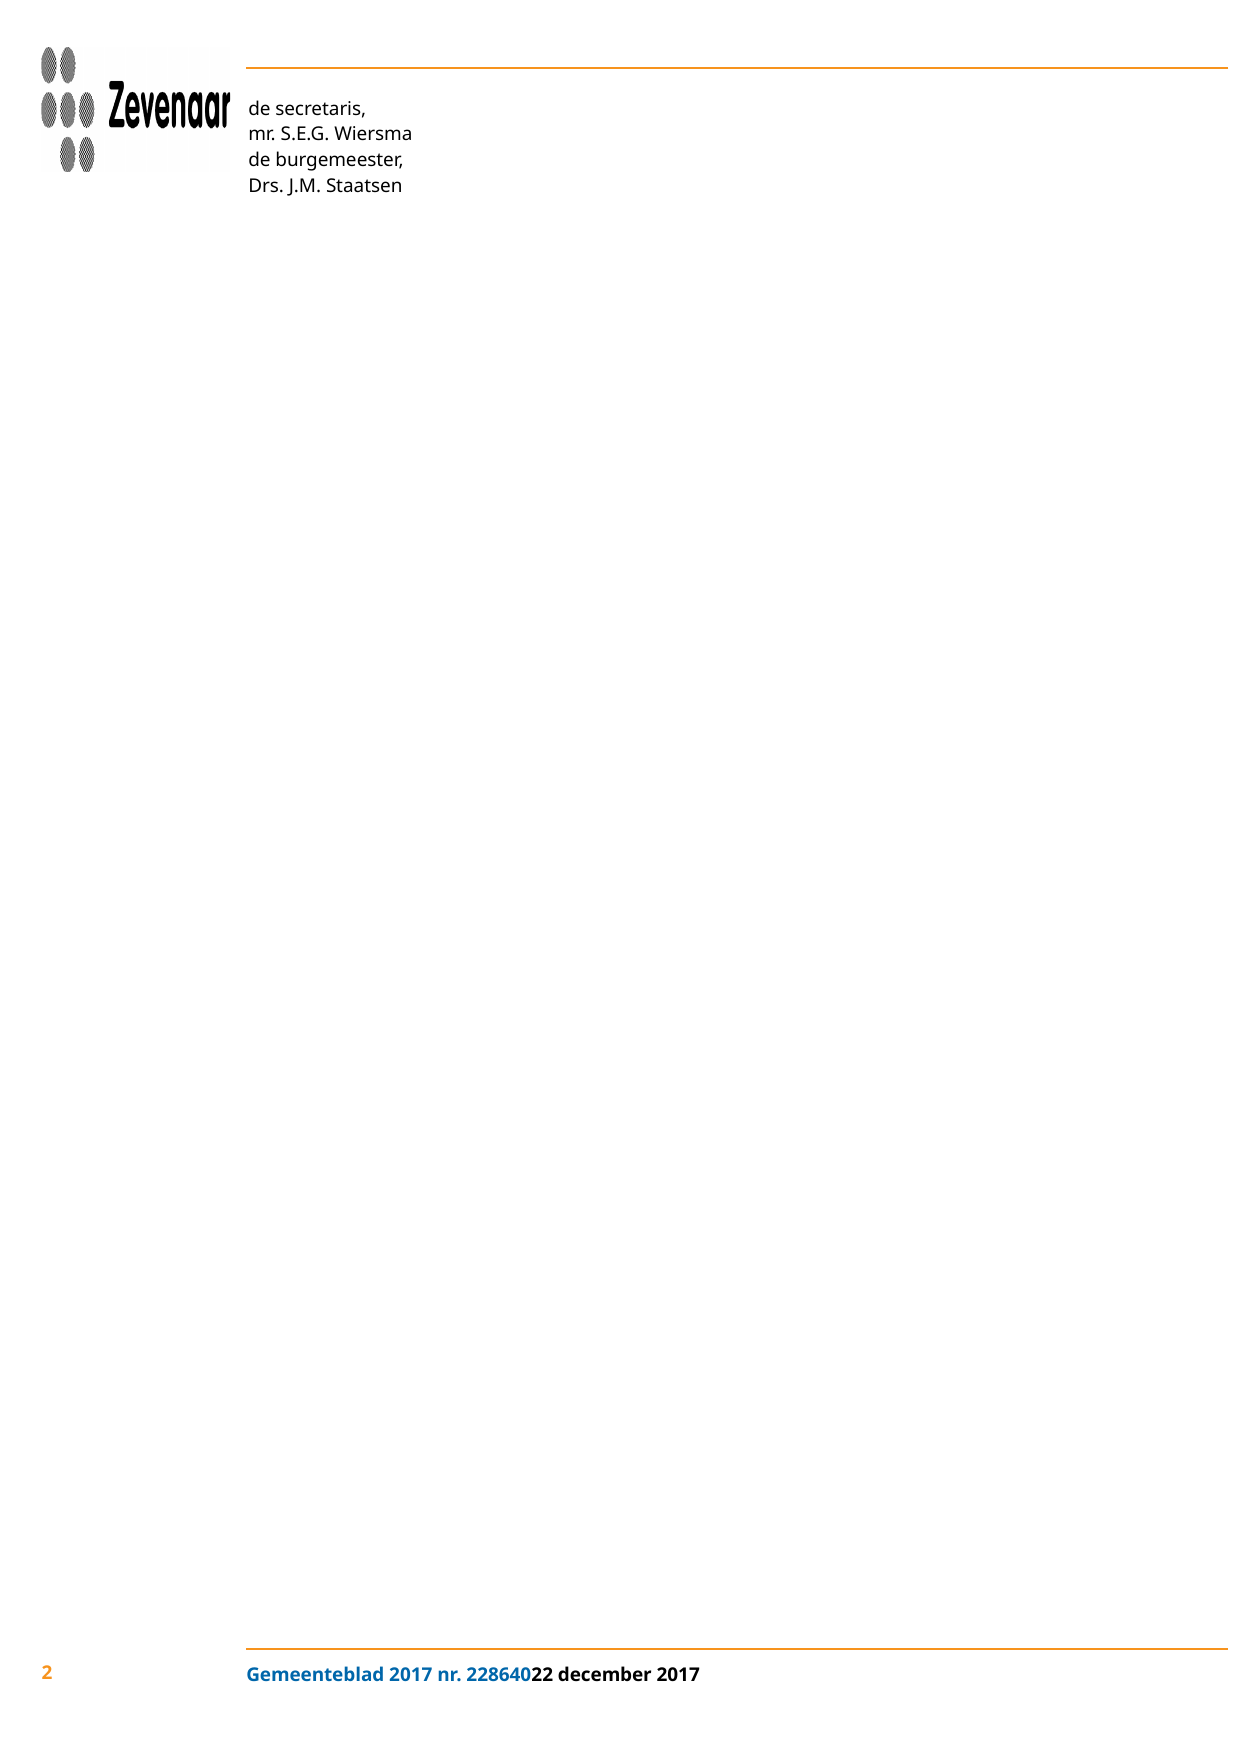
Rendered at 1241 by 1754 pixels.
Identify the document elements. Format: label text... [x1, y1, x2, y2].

text de secretaris, [248, 95, 1152, 121]
text Drs. J.M. Staatsen [248, 172, 1152, 198]
picture [41, 47, 231, 172]
text de burgemeester, [248, 146, 1152, 172]
text mr. S.E.G. Wiersma [248, 121, 1152, 146]
